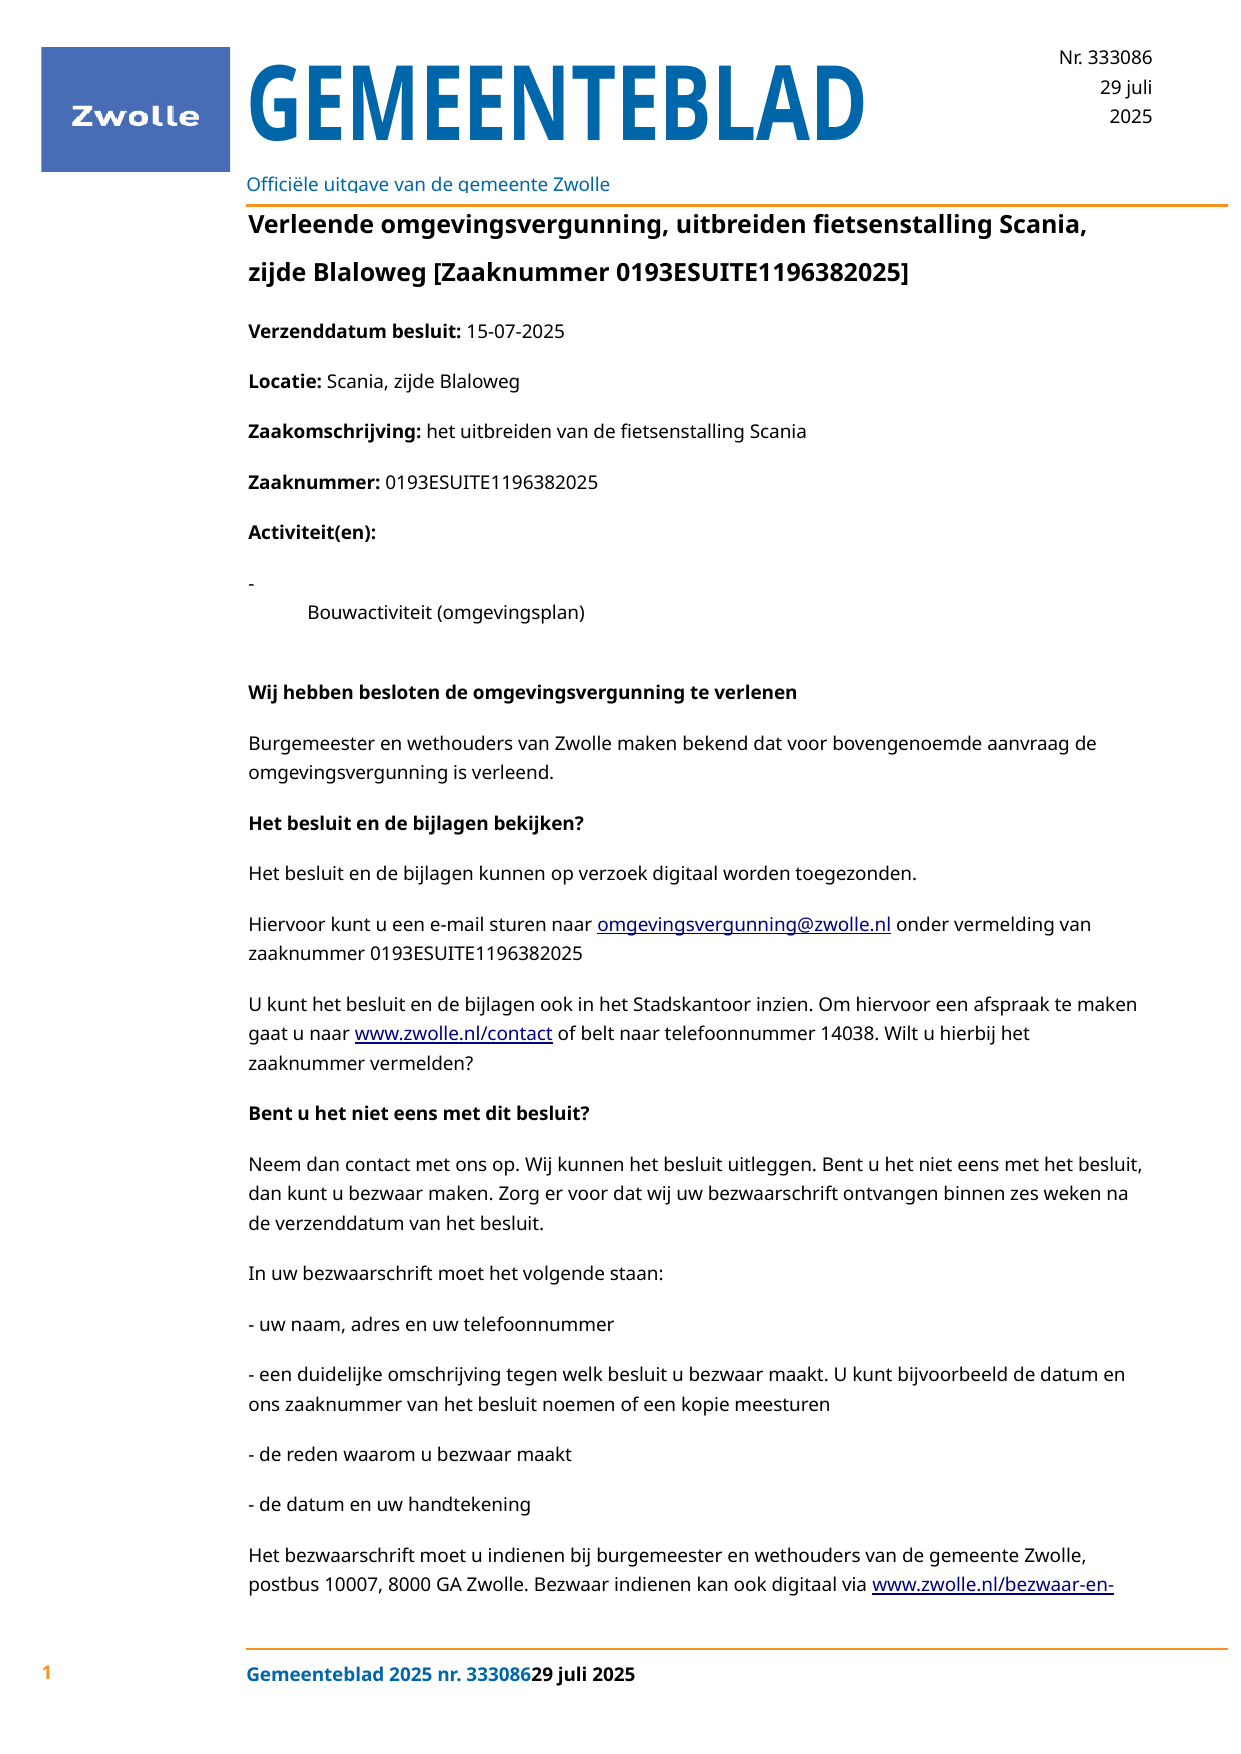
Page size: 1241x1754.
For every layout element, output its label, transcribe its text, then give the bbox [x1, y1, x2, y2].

text Activiteit(en): [248, 519, 1152, 545]
text Neem dan contact met ons op. Wij kunnen het besluit uitleggen. Bent u het niet eens met het besluit, dan kunt u bezwaar maken. Zorg er voor dat wij uw bezwaarschrift ontvangen binnen zes weken na de verzenddatum van het besluit. [248, 1151, 1152, 1236]
text Zaaknummer: 0193ESUITE1196382025 [248, 469, 1152, 495]
text Verleende omgevingsvergunning, uitbreiden fietsenstalling Scania, zijde Blaloweg [Zaaknummer 0193ESUITE1196382025] [248, 207, 1152, 288]
text Hiervoor kunt u een e-mail sturen naar omgevingsvergunning@zwolle.nl onder vermelding van zaaknummer 0193ESUITE1196382025 [248, 911, 1152, 966]
picture [41, 47, 231, 172]
text Locatie: Scania, zijde Blaloweg [248, 368, 1152, 394]
text In uw bezwaarschrift moet het volgende staan: [248, 1260, 1152, 1286]
text U kunt het besluit en de bijlagen ook in het Stadskantoor inzien. Om hiervoor een afspraak te maken gaat u naar www.zwolle.nl/contact of belt naar telefoonnummer 14038. Wilt u hierbij het zaaknummer vermelden? [248, 991, 1152, 1076]
list Bouwactiviteit (omgevingsplan) [248, 599, 1152, 625]
text Het besluit en de bijlagen bekijken? [248, 810, 1152, 836]
text Bent u het niet eens met dit besluit? [248, 1100, 1152, 1126]
text - een duidelijke omschrijving tegen welk besluit u bezwaar maakt. U kunt bijvoorbeeld de datum en ons zaaknummer van het besluit noemen of een kopie meesturen [248, 1361, 1152, 1417]
text Het bezwaarschrift moet u indienen bij burgemeester en wethouders van de gemeente Zwolle, postbus 10007, 8000 GA Zwolle. Bezwaar indienen kan ook digitaal via www.zwolle.nl/bezwaar-en- [248, 1542, 1152, 1597]
text Burgemeester en wethouders van Zwolle maken bekend dat voor bovengenoemde aanvraag de omgevingsvergunning is verleend. [248, 730, 1152, 785]
text Wij hebben besloten de omgevingsvergunning te verlenen [248, 679, 1152, 705]
text Zaakomschrijving: het uitbreiden van de fietsenstalling Scania [248, 419, 1152, 444]
text Verzenddatum besluit: 15-07-2025 [248, 318, 1152, 344]
text Het besluit en de bijlagen kunnen op verzoek digitaal worden toegezonden. [248, 860, 1152, 886]
text - de reden waarom u bezwaar maakt [248, 1441, 1152, 1467]
text - uw naam, adres en uw telefoonnummer [248, 1311, 1152, 1337]
text - de datum en uw handtekening [248, 1492, 1152, 1517]
